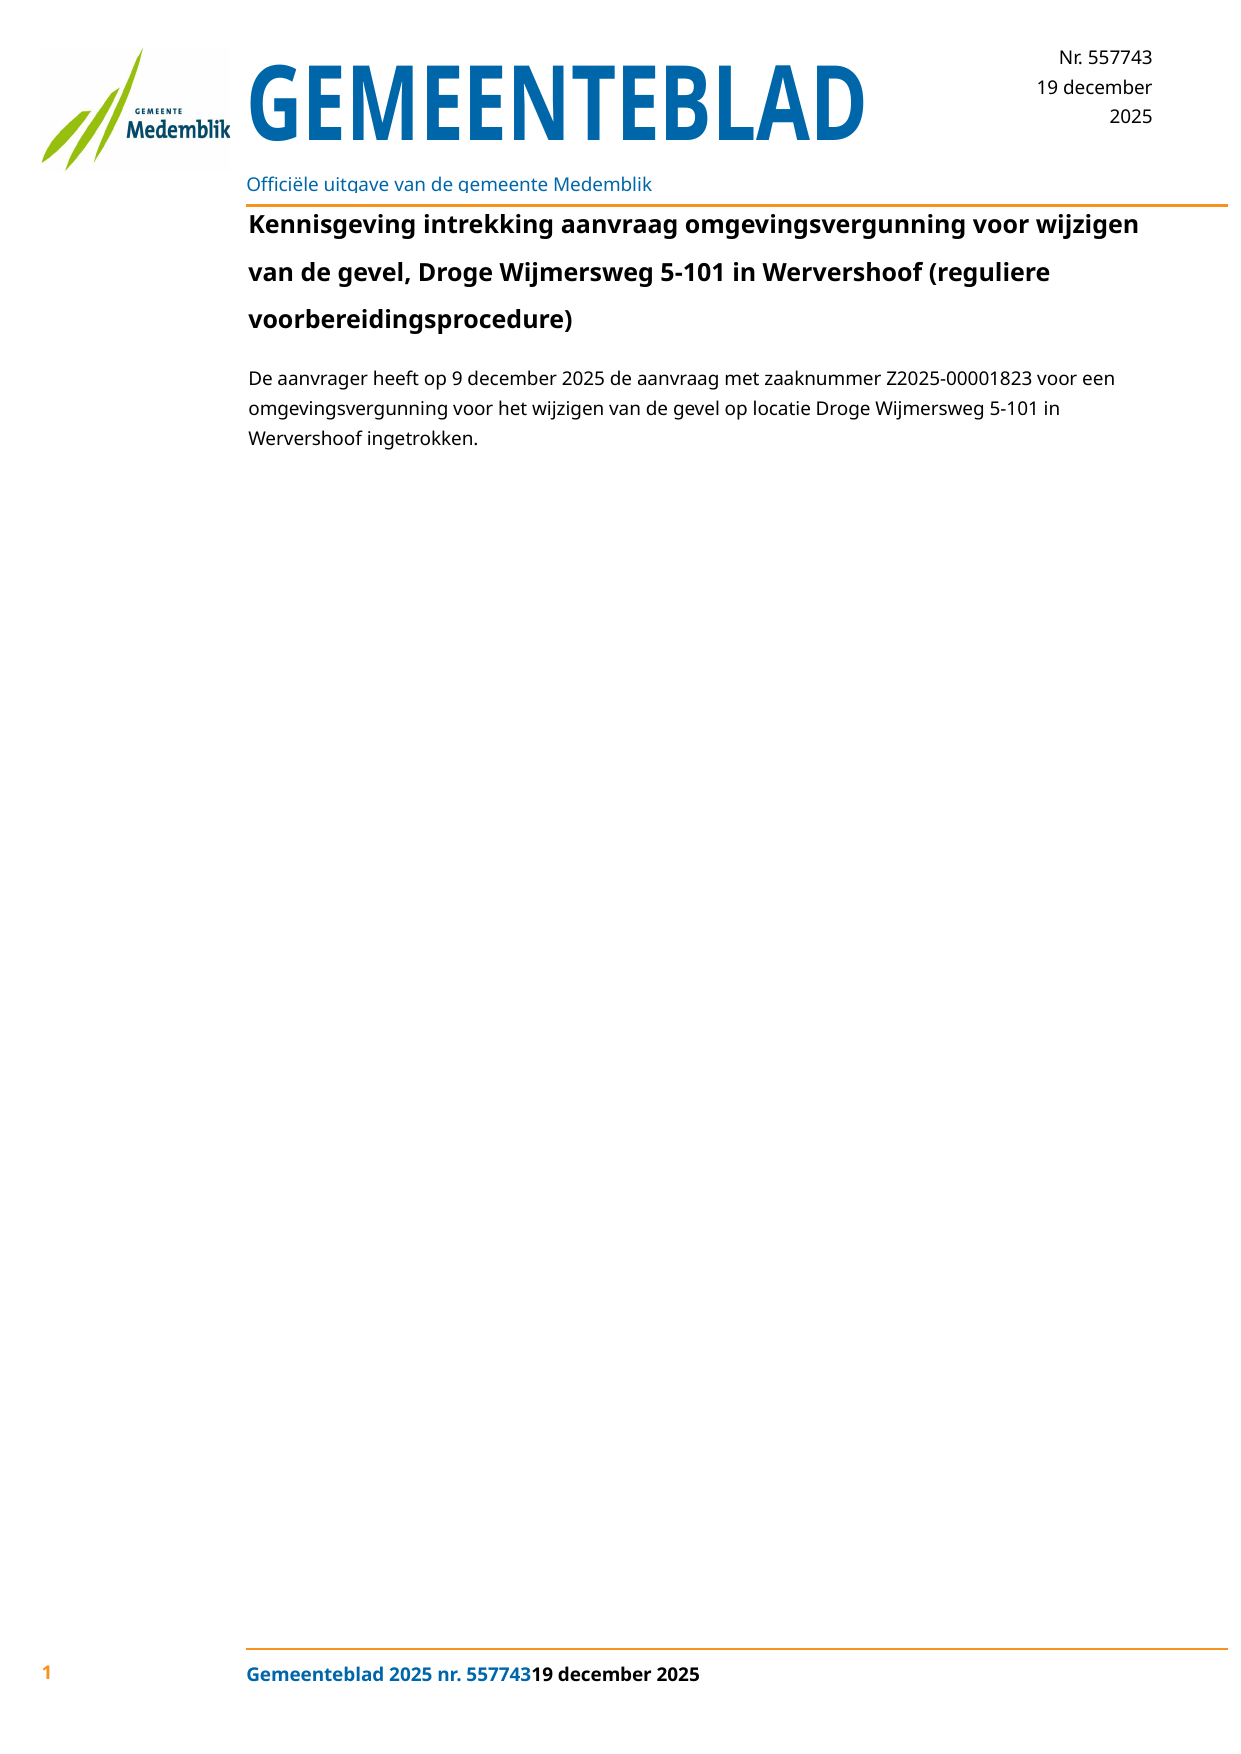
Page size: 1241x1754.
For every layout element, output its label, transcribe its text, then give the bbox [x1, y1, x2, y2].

picture [41, 47, 231, 172]
text Kennisgeving intrekking aanvraag omgevingsvergunning voor wijzigen van de gevel, Droge Wijmersweg 5-101 in Wervershoof (reguliere voorbereidingsprocedure) [248, 207, 1152, 336]
text De aanvrager heeft op 9 december 2025 de aanvraag met zaaknummer Z2025-00001823 voor een omgevingsvergunning voor het wijzigen van de gevel op locatie Droge Wijmersweg 5-101 in Wervershoof ingetrokken. [248, 366, 1152, 450]
